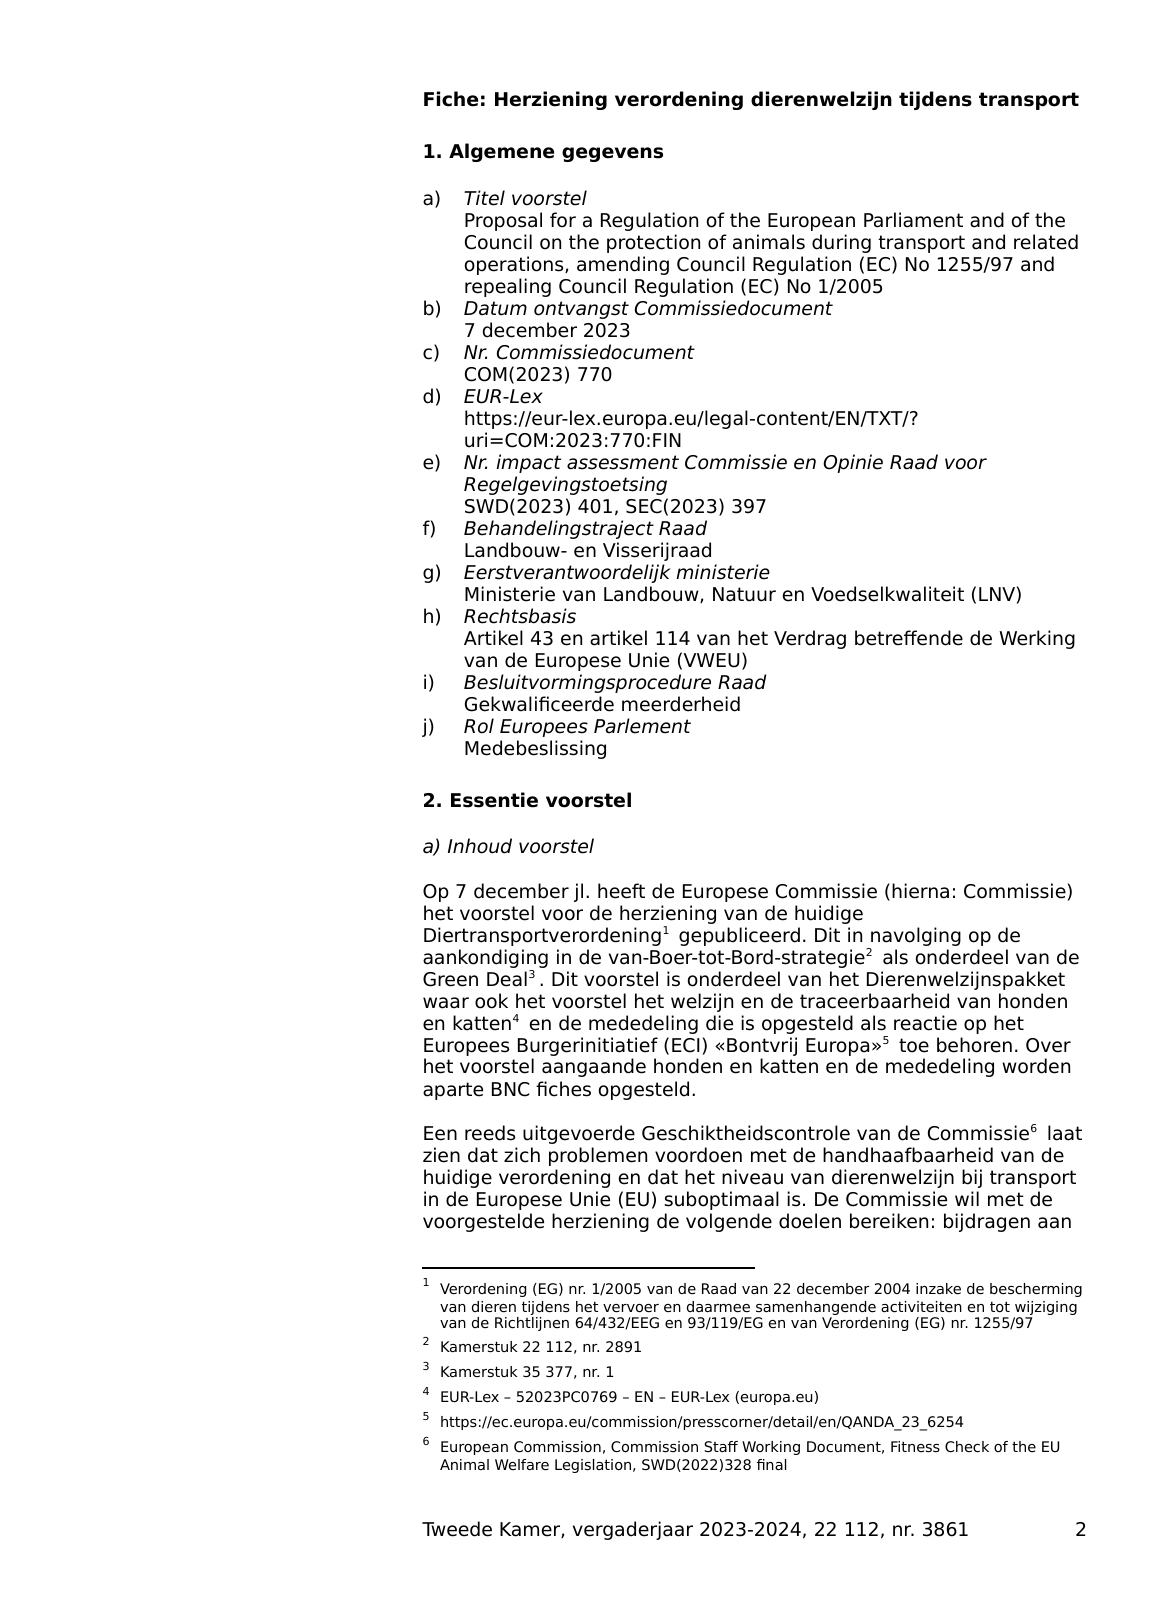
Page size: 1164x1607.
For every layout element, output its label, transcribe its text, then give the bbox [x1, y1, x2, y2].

text Verordening (EG) nr. 1/2005 van de Raad van 22 december 2004 inzake de bescherming van dieren tijdens het vervoer en daarmee samenhangende activiteiten en tot wijziging van de Richtlijnen 64/432/EEG en 93/119/EG en van Verordening (EG) nr. 1255/97 [422, 1277, 1087, 1332]
text Kamerstuk 22 112, nr. 2891 [422, 1335, 1087, 1357]
text b) Datum ontvangst Commissiedocument [422, 298, 1087, 320]
text Een reeds uitgevoerde Geschiktheidscontrole van de Commissie laat zien dat zich problemen voordoen met de handhaafbaarheid van de huidige verordening en dat het niveau van dierenwelzijn bij transport in de Europese Unie (EU) suboptimaal is. De Commissie wil met de voorgestelde herziening de volgende doelen bereiken: bijdragen aan [422, 1123, 1087, 1232]
text SWD(2023) 401, SEC(2023) 397 [464, 496, 1087, 518]
text j) Rol Europees Parlement [422, 716, 1087, 737]
text Gekwalificeerde meerderheid [464, 693, 1087, 716]
text h) Rechtsbasis [422, 606, 1087, 628]
text c) Nr. Commissiedocument [422, 342, 1087, 364]
subtitle Fiche: Herziening verordening dierenwelzijn tijdens transport [422, 89, 1087, 111]
text EUR-Lex – 52023PC0769 – EN – EUR-Lex (europa.eu) [422, 1385, 1087, 1407]
text https://ec.europa.eu/commission/presscorner/detail/en/QANDA_23_6254 [422, 1410, 1087, 1432]
text g) Eerstverantwoordelijk ministerie [422, 562, 1087, 584]
text Ministerie van Landbouw, Natuur en Voedselkwaliteit (LNV) [464, 584, 1087, 606]
subtitle a) Inhoud voorstel [422, 836, 1087, 858]
text d) EUR-Lex [422, 386, 1087, 408]
subtitle 2. Essentie voorstel [422, 789, 1087, 811]
text a) Titel voorstel [422, 188, 1087, 210]
text Op 7 december jl. heeft de Europese Commissie (hierna: Commissie) het voorstel voor de herziening van de huidige Diertransportverordening gepubliceerd. Dit in navolging op de aankondiging in de van-Boer-tot-Bord-strategie als onderdeel van de Green Deal. Dit voorstel is onderdeel van het Dierenwelzijnspakket waar ook het voorstel het welzijn en de traceerbaarheid van honden en katten en de mededeling die is opgesteld als reactie op het Europees Burgerinitiatief (ECI) «Bontvrij Europa» toe behoren. Over het voorstel aangaande honden en katten en de mededeling worden aparte BNC fiches opgesteld. [422, 881, 1087, 1100]
text Proposal for a Regulation of the European Parliament and of the Council on the protection of animals during transport and related operations, amending Council Regulation (EC) No 1255/97 and repealing Council Regulation (EC) No 1/2005 [464, 210, 1087, 298]
text COM(2023) 770 [464, 364, 1087, 386]
text f) Behandelingstraject Raad [422, 518, 1087, 540]
text e) Nr. impact assessment Commissie en Opinie Raad voor Regelgevingstoetsing [422, 452, 1087, 496]
text Medebeslissing [464, 737, 1087, 759]
text Artikel 43 en artikel 114 van het Verdrag betreffende de Werking van de Europese Unie (VWEU) [464, 628, 1087, 672]
text https://eur-lex.europa.eu/legal-content/EN/TXT/?uri=COM:2023:770:FIN [464, 408, 1087, 452]
text Landbouw- en Visserijraad [464, 540, 1087, 562]
text European Commission, Commission Staff Working Document, Fitness Check of the EU Animal Welfare Legislation, SWD(2022)328 final [422, 1435, 1087, 1474]
subtitle 1. Algemene gegevens [422, 141, 1087, 163]
text 7 december 2023 [464, 320, 1087, 342]
text Kamerstuk 35 377, nr. 1 [422, 1360, 1087, 1382]
text i) Besluitvormingsprocedure Raad [422, 672, 1087, 693]
